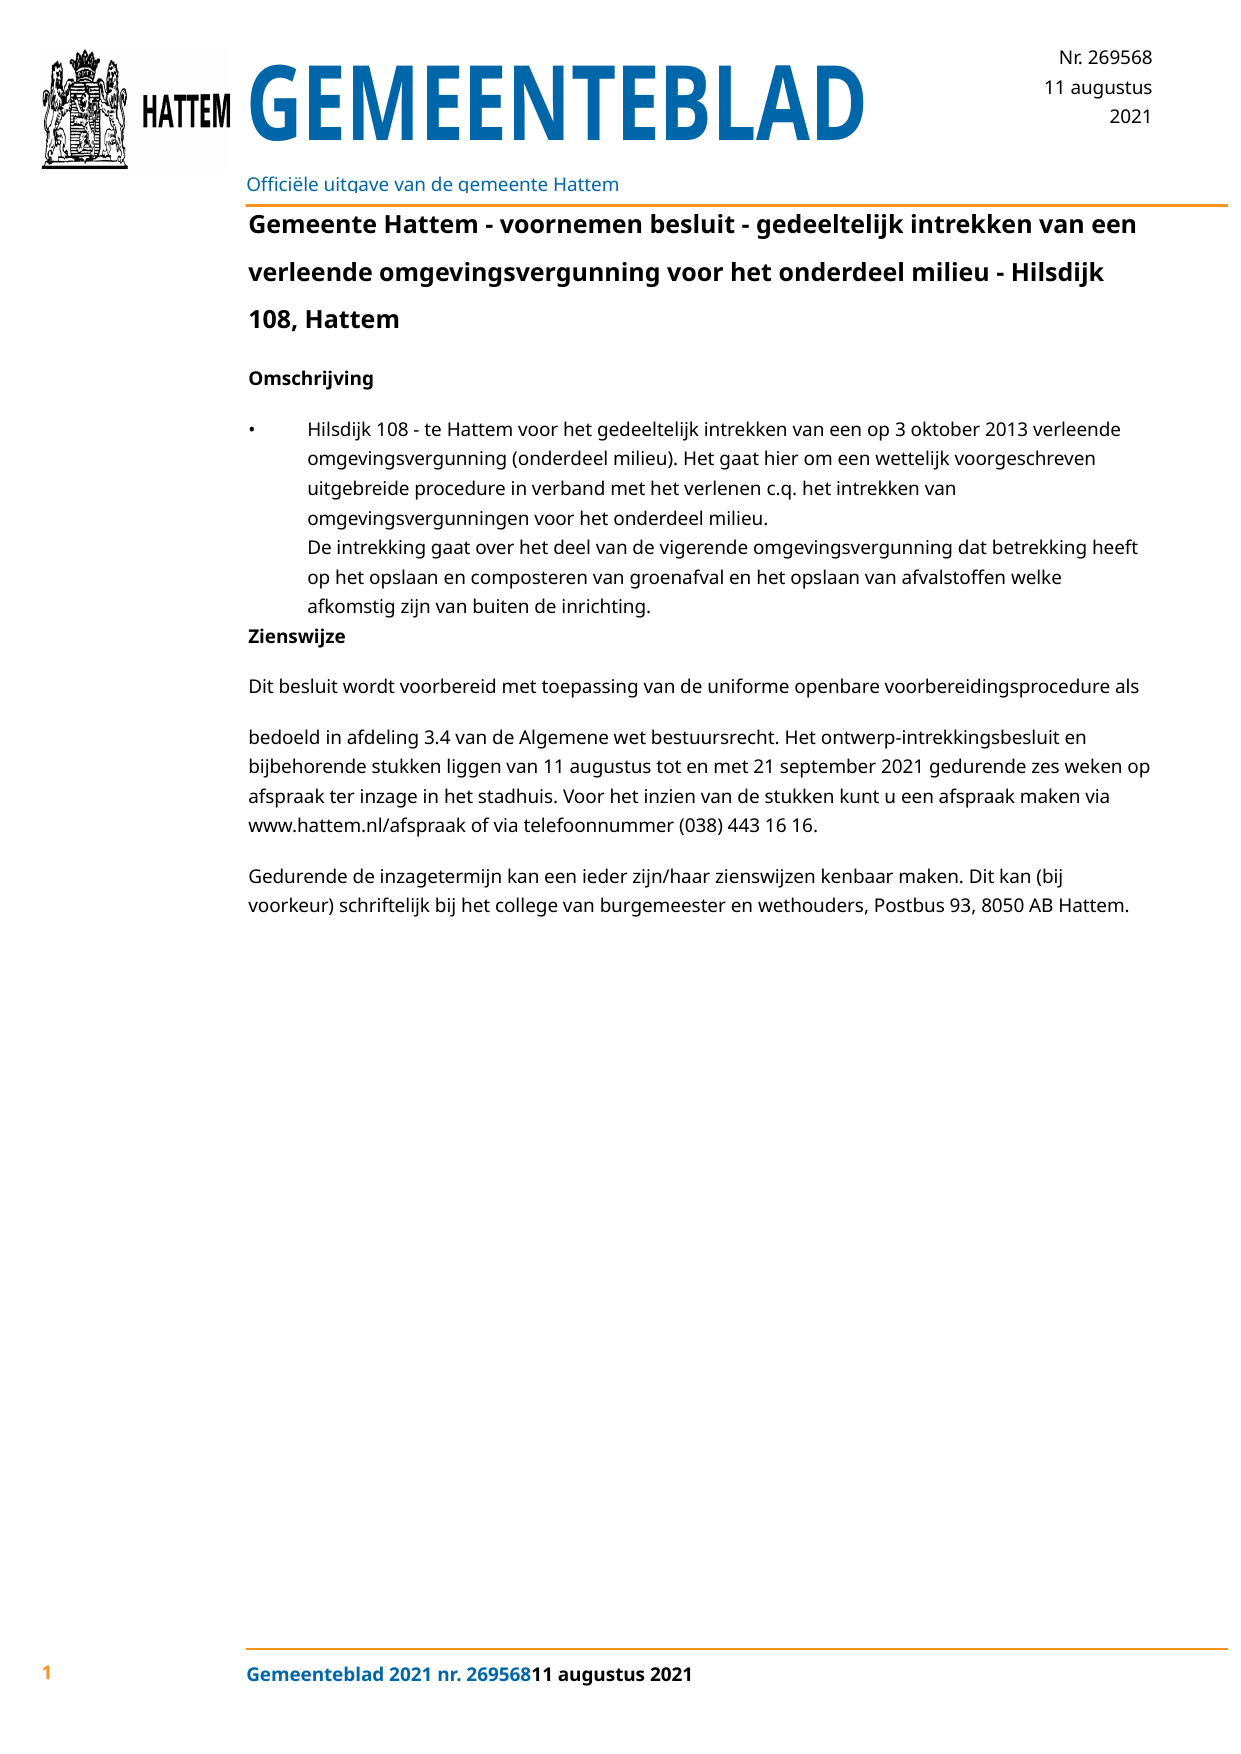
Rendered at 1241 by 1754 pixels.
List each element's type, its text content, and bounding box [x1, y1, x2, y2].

text Gemeente Hattem - voornemen besluit - gedeeltelijk intrekken van een verleende omgevingsvergunning voor het onderdeel milieu - Hilsdijk 108, Hattem [248, 207, 1152, 336]
text bedoeld in afdeling 3.4 van de Algemene wet bestuursrecht. Het ontwerp-intrekkingsbesluit en bijbehorende stukken liggen van 11 augustus tot en met 21 september 2021 gedurende zes weken op afspraak ter inzage in het stadhuis. Voor het inzien van de stukken kunt u een afspraak maken via www.hattem.nl/afspraak of via telefoonnummer (038) 443 16 16. [248, 724, 1152, 838]
text Omschrijving [248, 366, 1152, 391]
text Gedurende de inzagetermijn kan een ieder zijn/haar zienswijzen kenbaar maken. Dit kan (bij voorkeur) schriftelijk bij het college van burgemeester en wethouders, Postbus 93, 8050 AB Hattem. [248, 863, 1152, 918]
list De intrekking gaat over het deel van de vigerende omgevingsvergunning dat betrekking heeft op het opslaan en composteren van groenafval en het opslaan van afvalstoffen welke afkomstig zijn van buiten de inrichting. [248, 534, 1152, 619]
text Zienswijze [248, 623, 1152, 649]
picture [41, 47, 231, 172]
list Hilsdijk 108 - te Hattem voor het gedeeltelijk intrekken van een op 3 oktober 2013 verleende omgevingsvergunning (onderdeel milieu). Het gaat hier om een wettelijk voorgeschreven uitgebreide procedure in verband met het verlenen c.q. het intrekken van omgevingsvergunningen voor het onderdeel milieu. [248, 416, 1152, 530]
text Dit besluit wordt voorbereid met toepassing van de uniforme openbare voorbereidingsprocedure als [248, 673, 1152, 699]
